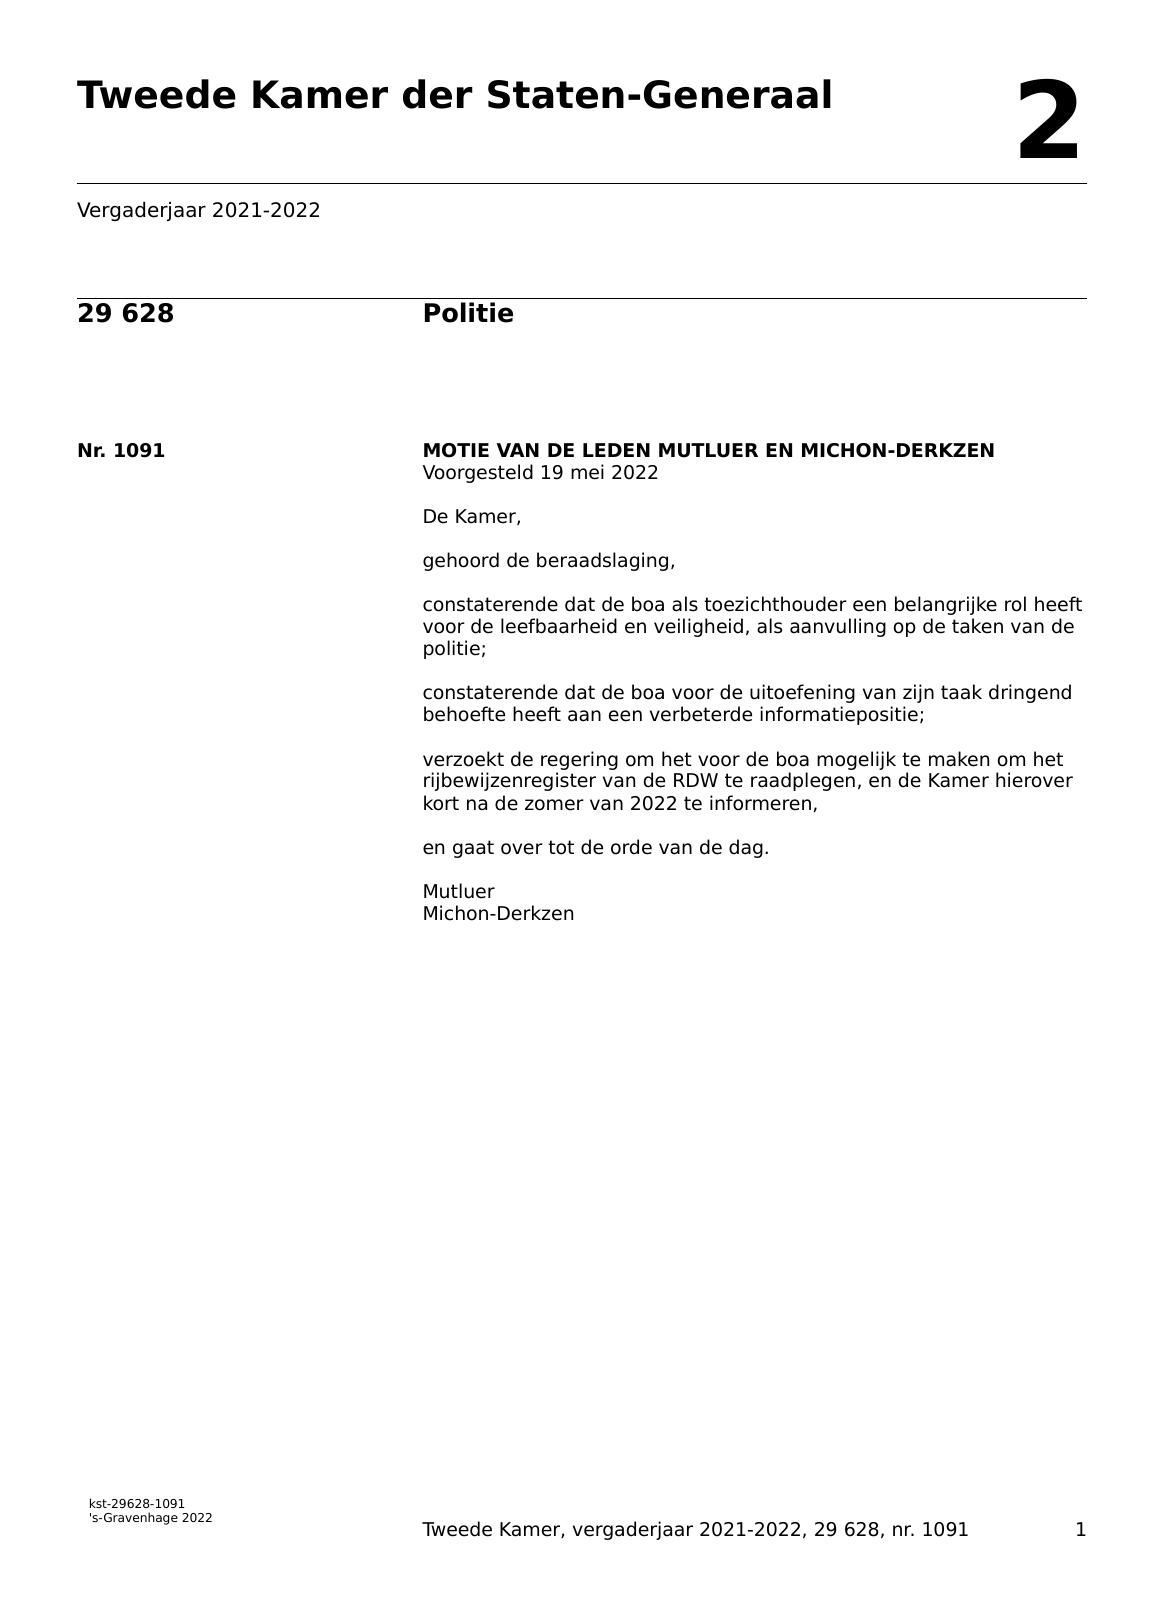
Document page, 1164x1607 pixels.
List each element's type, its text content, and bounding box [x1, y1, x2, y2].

text Michon-Derkzen [422, 903, 1087, 925]
text 's-Gravenhage 2022 [88, 1511, 323, 1525]
table_cell Vergaderjaar 2021-2022 [77, 184, 1087, 298]
text kst-29628-1091 [88, 1497, 323, 1511]
text constaterende dat de boa voor de uitoefening van zijn taak dringend behoefte heeft aan een verbeterde informatiepositie; [422, 682, 1087, 726]
table_header 2 [886, 59, 1087, 183]
text gehoord de beraadslaging, [422, 550, 1087, 572]
text constaterende dat de boa als toezichthouder een belangrijke rol heeft voor de leefbaarheid en veiligheid, als aanvulling op de taken van de politie; [422, 594, 1087, 660]
text Mutluer [422, 881, 1087, 903]
subtitle 29 628 Politie [77, 299, 1087, 329]
table_header Tweede Kamer der Staten-Generaal [77, 59, 886, 183]
text De Kamer, [422, 506, 1087, 528]
subtitle Nr. 1091 MOTIE VAN DE LEDEN MUTLUER EN MICHON-DERKZEN [77, 440, 1087, 462]
text Voorgesteld 19 mei 2022 [422, 462, 1087, 484]
text verzoekt de regering om het voor de boa mogelijk te maken om het rijbewijzenregister van de RDW te raadplegen, en de Kamer hierover kort na de zomer van 2022 te informeren, [422, 748, 1087, 814]
text en gaat over tot de orde van de dag. [422, 837, 1087, 858]
